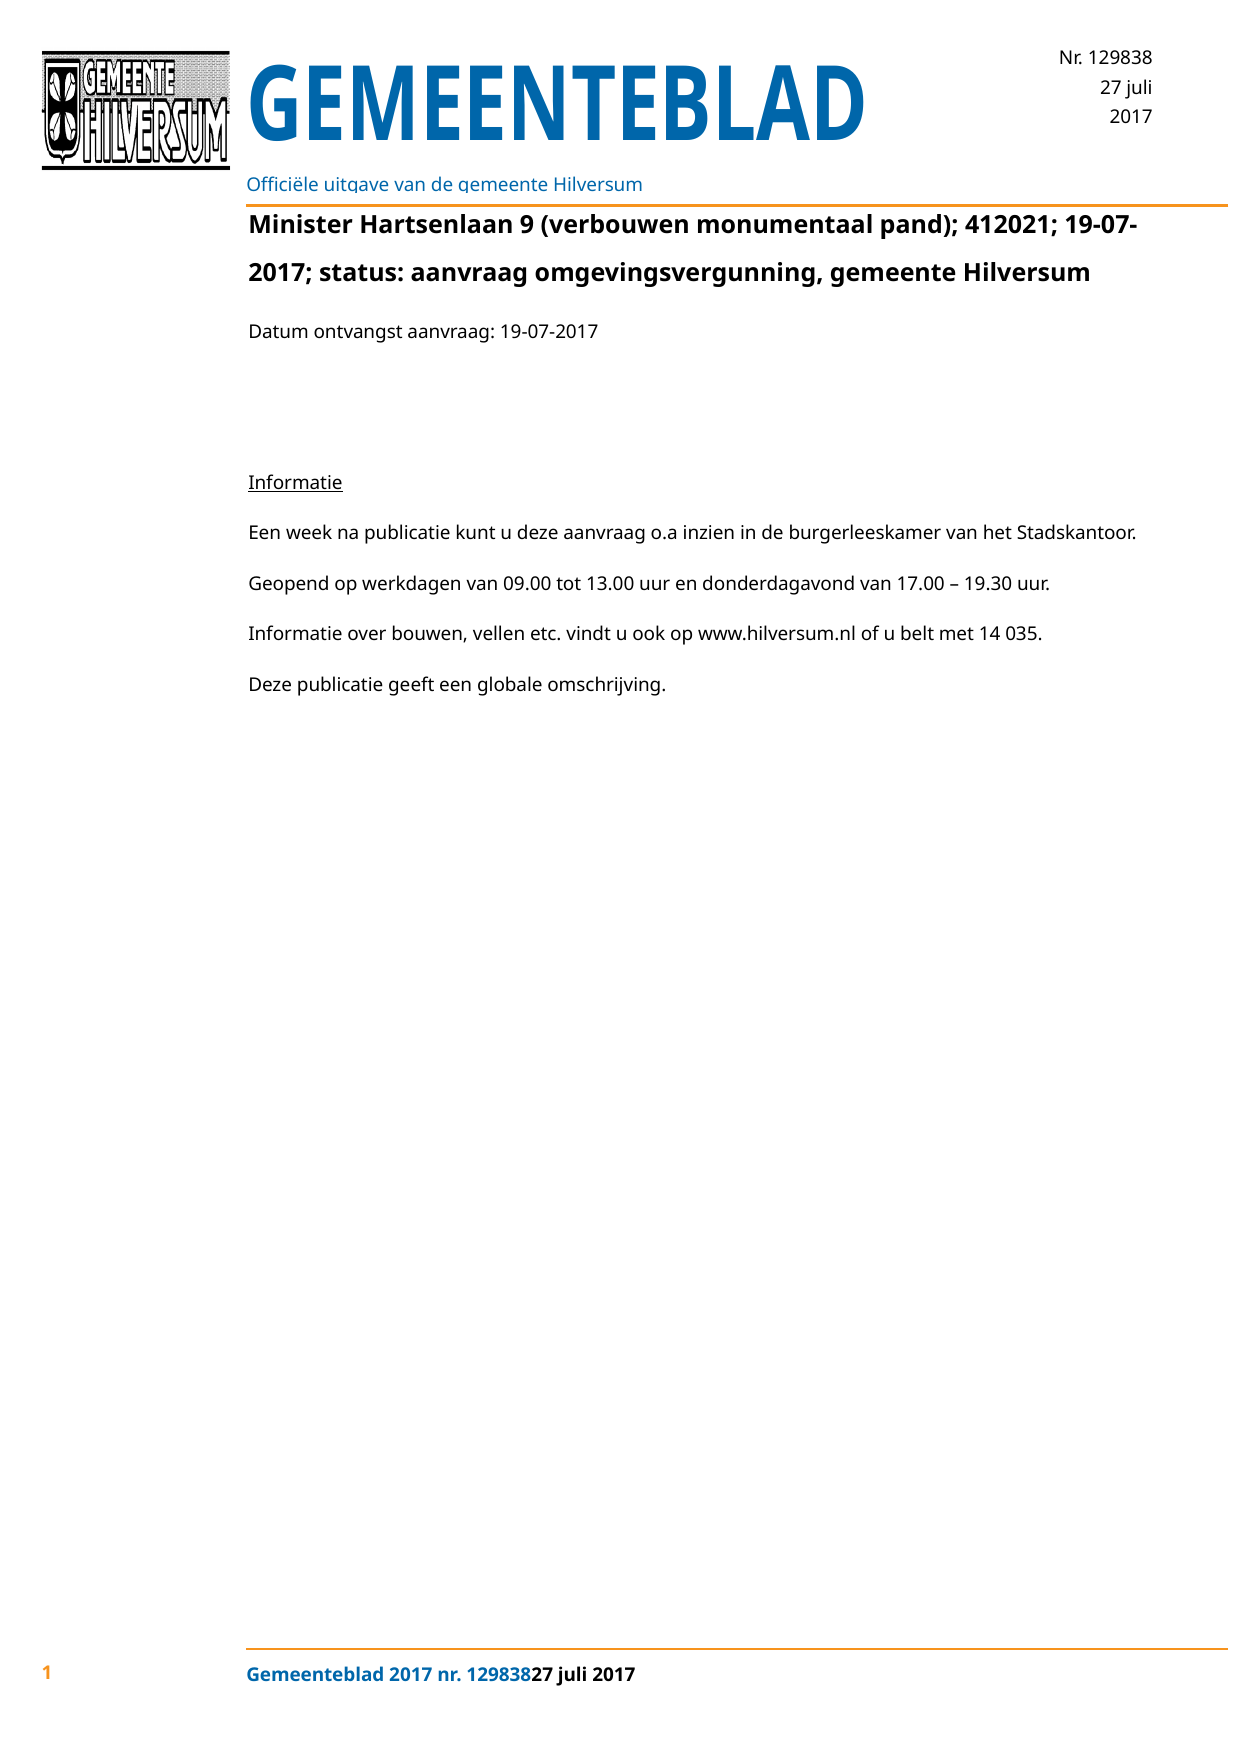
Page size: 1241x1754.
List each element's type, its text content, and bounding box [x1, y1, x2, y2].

text Deze publicatie geeft een globale omschrijving. [248, 671, 1152, 697]
text Minister Hartsenlaan 9 (verbouwen monumentaal pand); 412021; 19-07-2017; status: aanvraag omgevingsvergunning, gemeente Hilversum [248, 207, 1152, 288]
text Informatie [248, 469, 1152, 495]
text Datum ontvangst aanvraag: 19-07-2017 [248, 318, 1152, 344]
picture [41, 47, 231, 172]
text Geopend op werkdagen van 09.00 tot 13.00 uur en donderdagavond van 17.00 – 19.30 uur. [248, 570, 1152, 596]
text Een week na publicatie kunt u deze aanvraag o.a inzien in de burgerleeskamer van het Stadskantoor. [248, 519, 1152, 545]
text Informatie over bouwen, vellen etc. vindt u ook op www.hilversum.nl of u belt met 14 035. [248, 620, 1152, 646]
